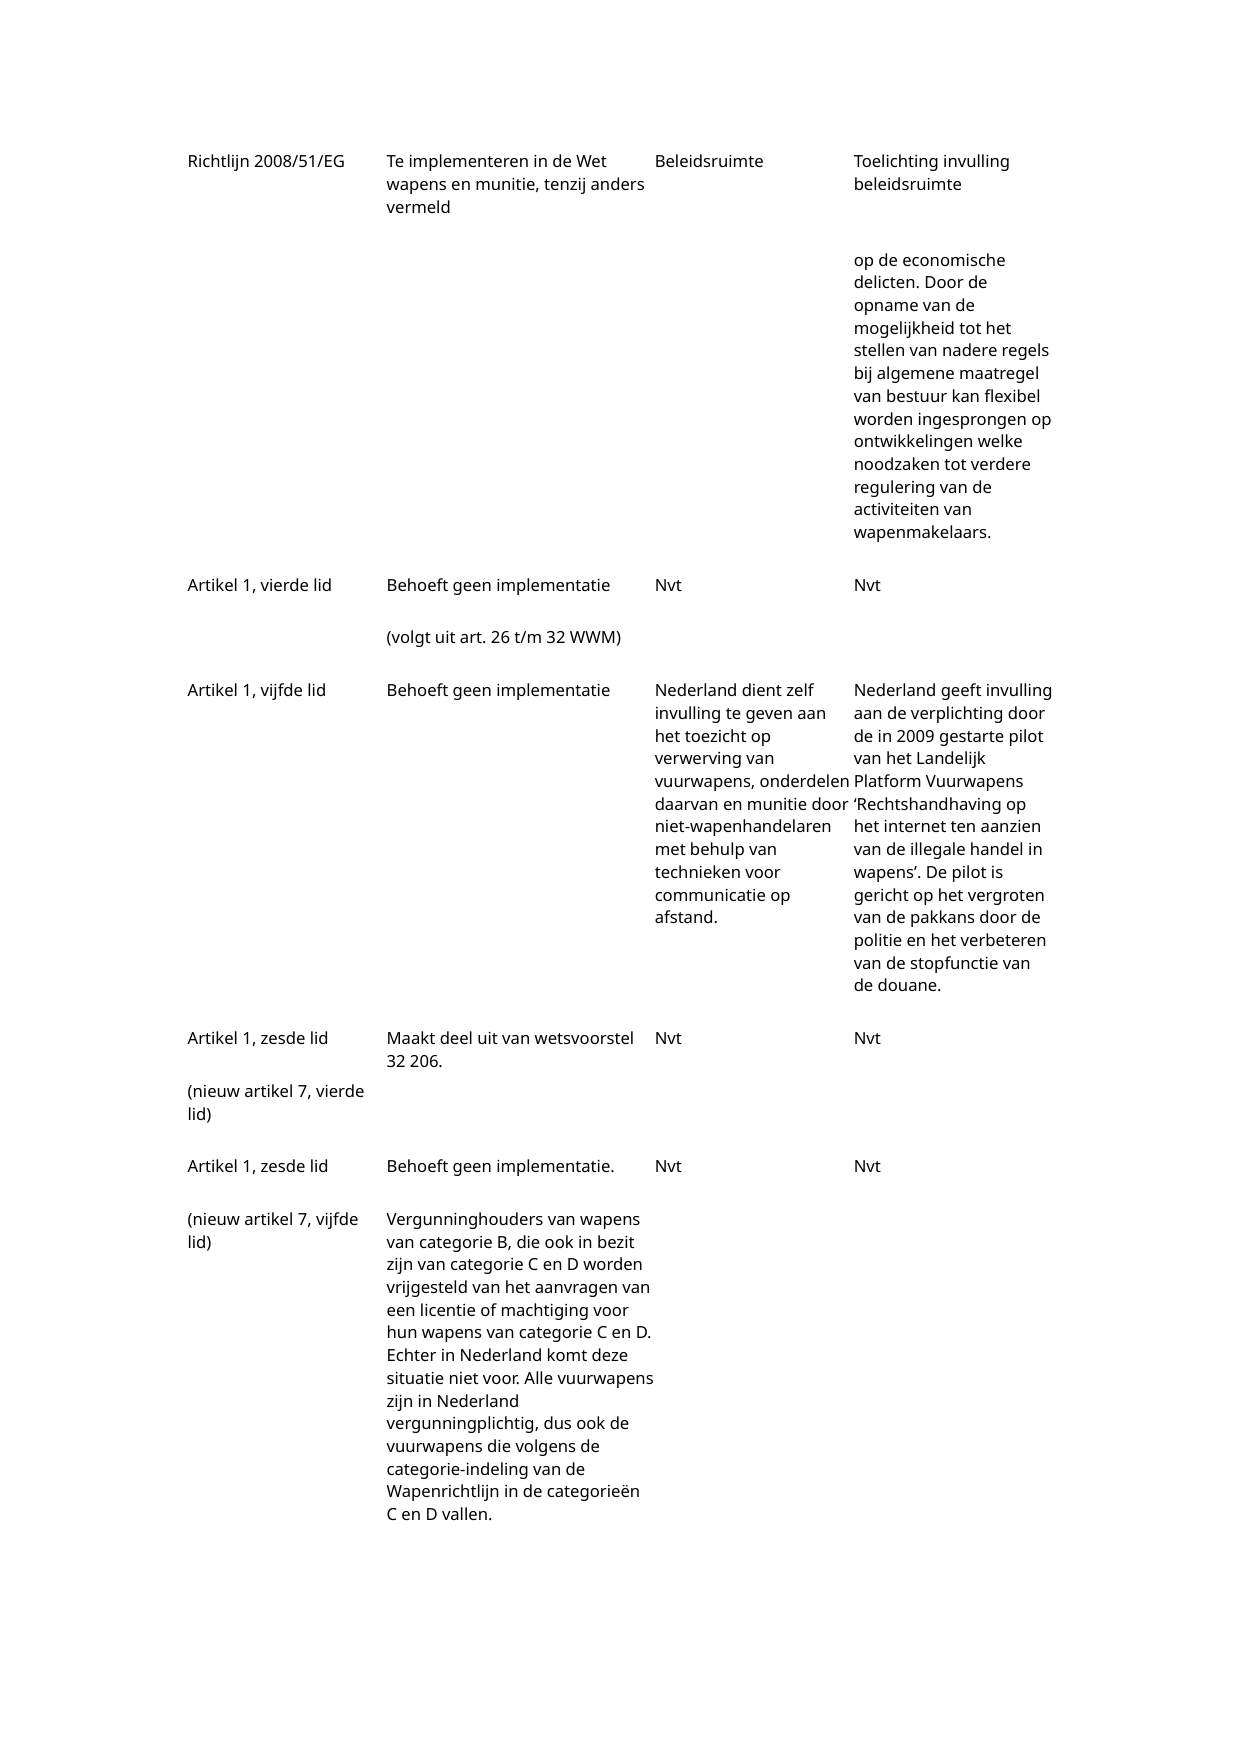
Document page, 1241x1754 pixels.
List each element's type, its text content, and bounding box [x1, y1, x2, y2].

table_cell op de economische delicten. Door de opname van de mogelijkheid tot het stellen van nadere regels bij algemene maatregel van bestuur kan flexibel worden ingesprongen op ontwikkelingen welke noodzaken tot verdere regulering van de activiteiten van wapenmakelaars. [854, 248, 1053, 573]
table_cell Artikel 1, vierde lid [188, 573, 386, 679]
table_cell Nvt [854, 1027, 1053, 1155]
table_header Beleidsruimte [655, 150, 853, 248]
table_cell Nvt [655, 1155, 853, 1555]
table_cell Nvt [655, 1027, 853, 1155]
table_cell Nvt [854, 573, 1053, 679]
table_cell Maakt deel uit van wetsvoorstel 32 206. [386, 1027, 654, 1155]
table_cell [188, 248, 386, 573]
table_cell Behoeft geen implementatie. Vergunninghouders van wapens van categorie B, die ook in bezit zijn van categorie C en D worden vrijgesteld van het aanvragen van een licentie of machtiging voor hun wapens van categorie C en D. Echter in Nederland komt deze situatie niet voor. Alle vuurwapens zijn in Nederland vergunningplichtig, dus ook de vuurwapens die volgens de categorie-indeling van de Wapenrichtlijn in de categorieën C en D vallen. [386, 1155, 654, 1555]
table_header Richtlijn 2008/51/EG [188, 150, 386, 248]
table_header Te implementeren in de Wet wapens en munitie, tenzij anders vermeld [386, 150, 654, 248]
table_cell Behoeft geen implementatie (volgt uit art. 26 t/m 32 WWM) [386, 573, 654, 679]
table_cell [386, 248, 654, 573]
table_cell [655, 248, 853, 573]
table_cell Nederland geeft invulling aan de verplichting door de in 2009 gestarte pilot van het Landelijk Platform Vuurwapens ‘Rechtshandhaving op het internet ten aanzien van de illegale handel in wapens’. De pilot is gericht op het vergroten van de pakkans door de politie en het verbeteren van de stopfunctie van de douane. [854, 679, 1053, 1027]
table_cell Artikel 1, zesde lid (nieuw artikel 7, vierde lid) [188, 1027, 386, 1155]
table_cell Behoeft geen implementatie [386, 679, 654, 1027]
table_cell Nvt [655, 573, 853, 679]
table_cell Nederland dient zelf invulling te geven aan het toezicht op verwerving van vuurwapens, onderdelen daarvan en munitie door niet-wapenhandelaren met behulp van technieken voor communicatie op afstand. [655, 679, 853, 1027]
table_cell Nvt [854, 1155, 1053, 1555]
table_cell Artikel 1, zesde lid (nieuw artikel 7, vijfde lid) [188, 1155, 386, 1555]
table_cell Artikel 1, vijfde lid [188, 679, 386, 1027]
table_header Toelichting invulling beleidsruimte [854, 150, 1053, 248]
